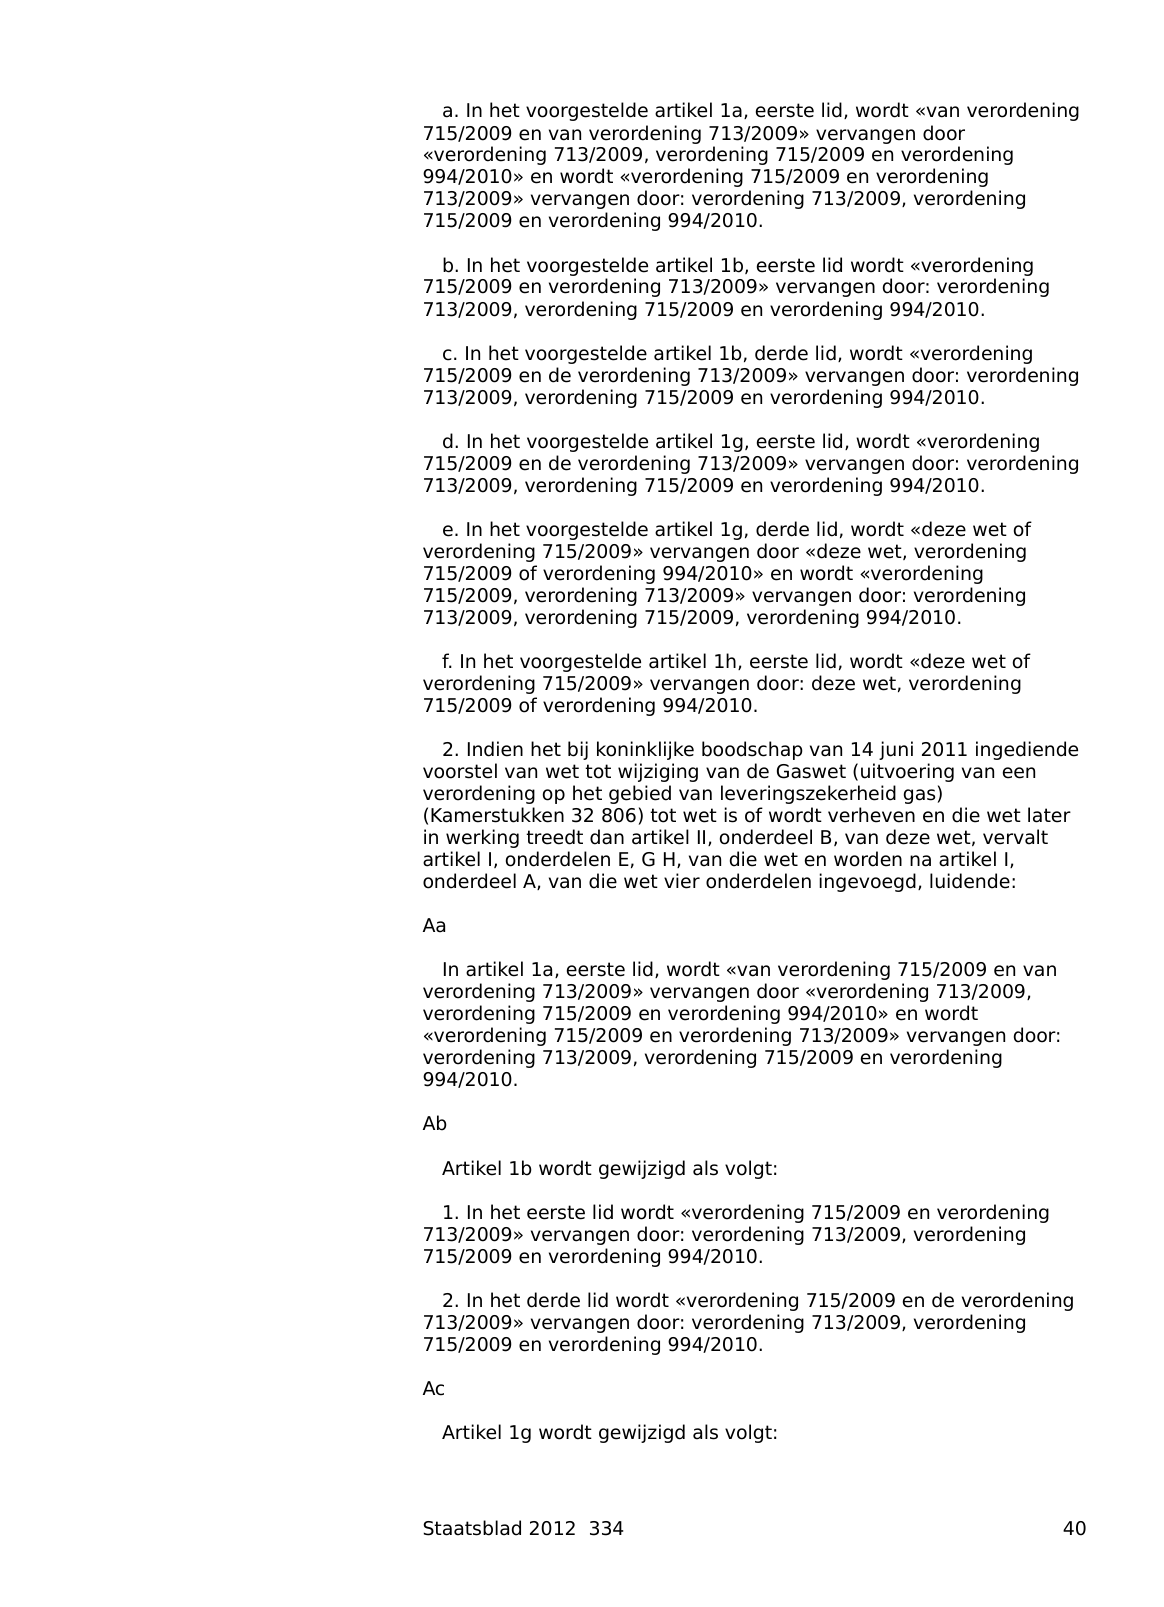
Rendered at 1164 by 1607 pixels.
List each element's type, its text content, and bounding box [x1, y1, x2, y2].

text e. In het voorgestelde artikel 1g, derde lid, wordt «deze wet of verordening 715/2009» vervangen door «deze wet, verordening 715/2009 of verordening 994/2010» en wordt «verordening 715/2009, verordening 713/2009» vervangen door: verordening 713/2009, verordening 715/2009, verordening 994/2010. [422, 519, 1087, 629]
text 1. In het eerste lid wordt «verordening 715/2009 en verordening 713/2009» vervangen door: verordening 713/2009, verordening 715/2009 en verordening 994/2010. [422, 1202, 1087, 1268]
text a. In het voorgestelde artikel 1a, eerste lid, wordt «van verordening 715/2009 en van verordening 713/2009» vervangen door «verordening 713/2009, verordening 715/2009 en verordening 994/2010» en wordt «verordening 715/2009 en verordening 713/2009» vervangen door: verordening 713/2009, verordening 715/2009 en verordening 994/2010. [422, 100, 1087, 232]
text b. In het voorgestelde artikel 1b, eerste lid wordt «verordening 715/2009 en verordening 713/2009» vervangen door: verordening 713/2009, verordening 715/2009 en verordening 994/2010. [422, 254, 1087, 320]
text 2. In het derde lid wordt «verordening 715/2009 en de verordening 713/2009» vervangen door: verordening 713/2009, verordening 715/2009 en verordening 994/2010. [422, 1290, 1087, 1356]
text Aa [422, 915, 1087, 937]
text Ab [422, 1113, 1087, 1135]
text c. In het voorgestelde artikel 1b, derde lid, wordt «verordening 715/2009 en de verordening 713/2009» vervangen door: verordening 713/2009, verordening 715/2009 en verordening 994/2010. [422, 343, 1087, 408]
text Ac [422, 1378, 1087, 1400]
text d. In het voorgestelde artikel 1g, eerste lid, wordt «verordening 715/2009 en de verordening 713/2009» vervangen door: verordening 713/2009, verordening 715/2009 en verordening 994/2010. [422, 431, 1087, 497]
text Artikel 1b wordt gewijzigd als volgt: [422, 1157, 1087, 1179]
text 2. Indien het bij koninklijke boodschap van 14 juni 2011 ingediende voorstel van wet tot wijziging van de Gaswet (uitvoering van een verordening op het gebied van leveringszekerheid gas) (Kamerstukken 32 806) tot wet is of wordt verheven en die wet later in werking treedt dan artikel II, onderdeel B, van deze wet, vervalt artikel I, onderdelen E, G H, van die wet en worden na artikel I, onderdeel A, van die wet vier onderdelen ingevoegd, luidende: [422, 739, 1087, 893]
text f. In het voorgestelde artikel 1h, eerste lid, wordt «deze wet of verordening 715/2009» vervangen door: deze wet, verordening 715/2009 of verordening 994/2010. [422, 651, 1087, 717]
text In artikel 1a, eerste lid, wordt «van verordening 715/2009 en van verordening 713/2009» vervangen door «verordening 713/2009, verordening 715/2009 en verordening 994/2010» en wordt «verordening 715/2009 en verordening 713/2009» vervangen door: verordening 713/2009, verordening 715/2009 en verordening 994/2010. [422, 959, 1087, 1091]
text Artikel 1g wordt gewijzigd als volgt: [422, 1422, 1087, 1444]
